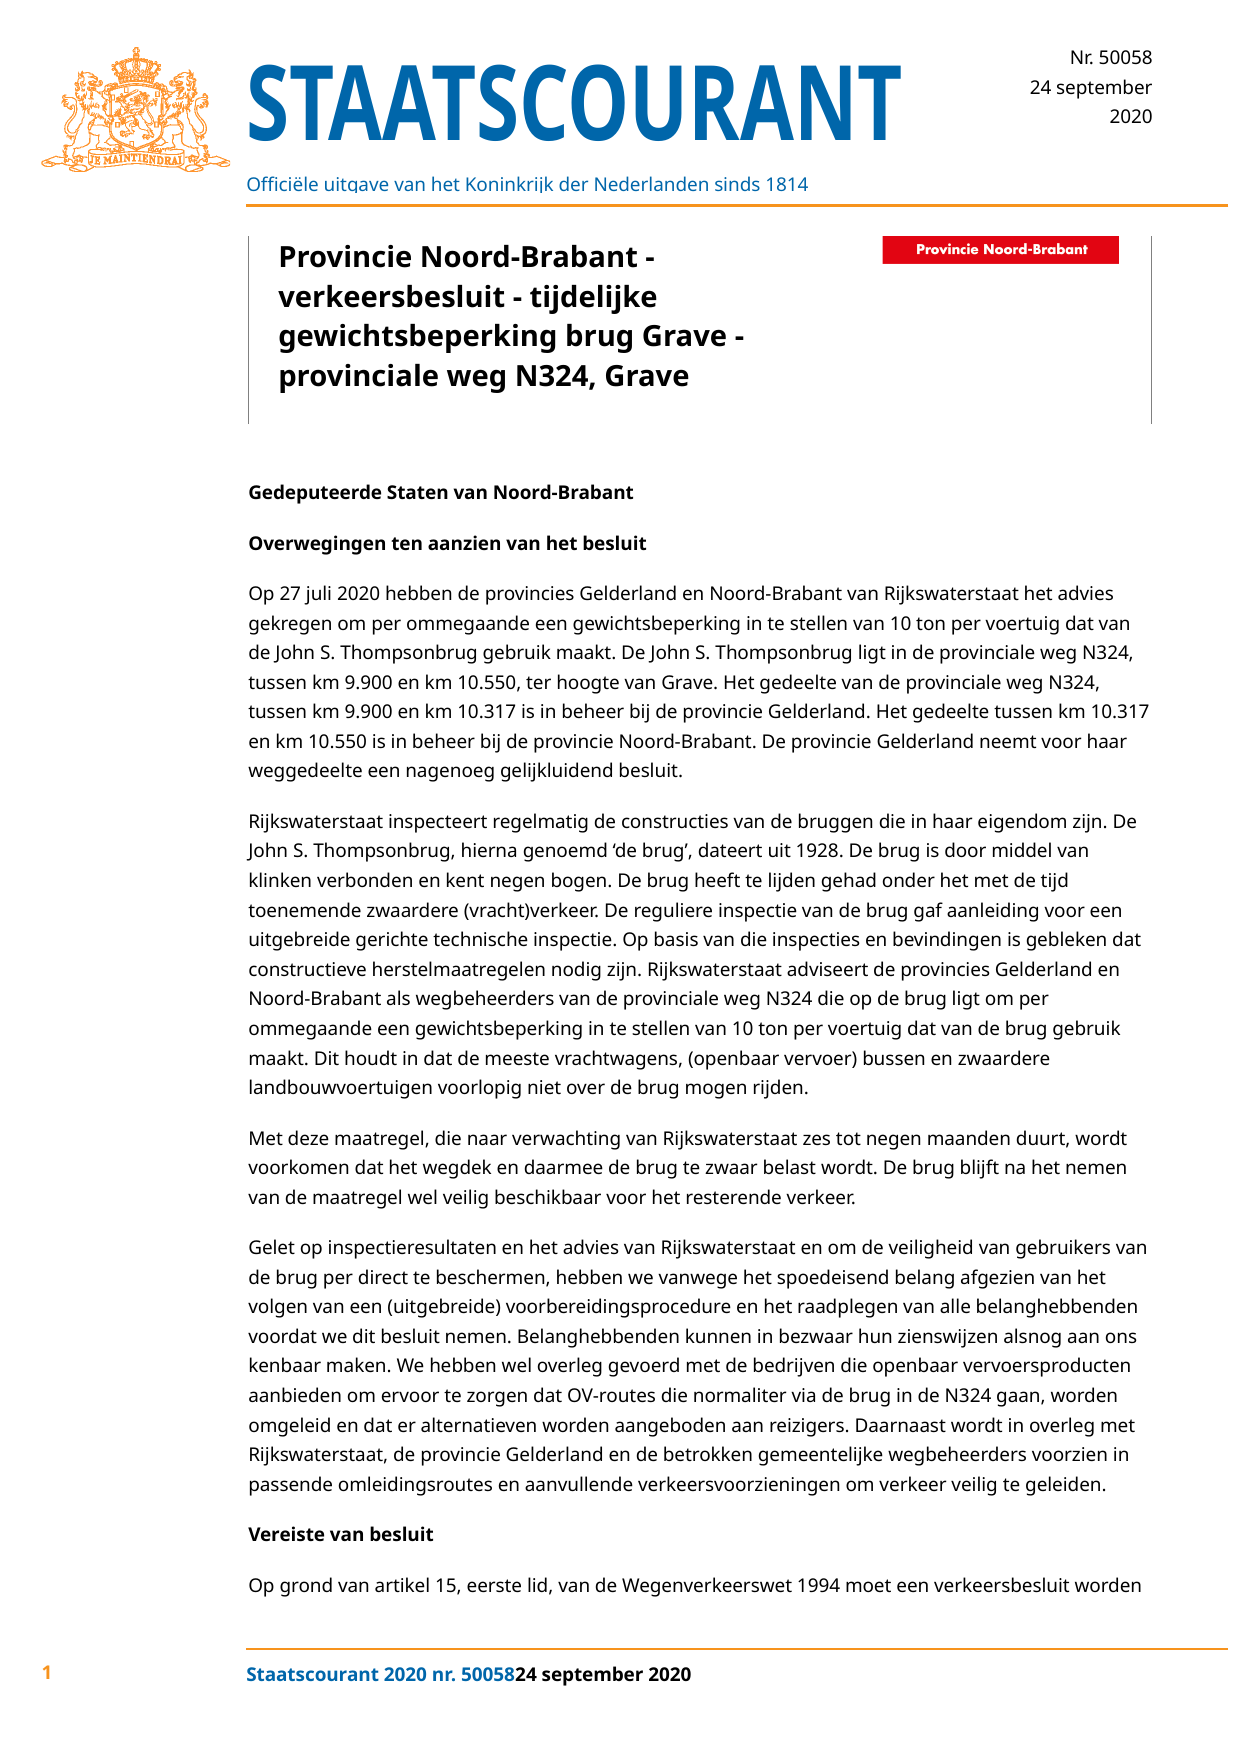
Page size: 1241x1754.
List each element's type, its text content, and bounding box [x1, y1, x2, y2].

text Op 27 juli 2020 hebben de provincies Gelderland en Noord-Brabant van Rijkswaterstaat het advies gekregen om per ommegaande een gewichtsbeperking in te stellen van 10 ton per voertuig dat van de John S. Thompsonbrug gebruik maakt. De John S. Thompsonbrug ligt in de provinciale weg N324, tussen km 9.900 en km 10.550, ter hoogte van Grave. Het gedeelte van de provinciale weg N324, tussen km 9.900 en km 10.317 is in beheer bij de provincie Gelderland. Het gedeelte tussen km 10.317 en km 10.550 is in beheer bij de provincie Noord-Brabant. De provincie Gelderland neemt voor haar weggedeelte een nagenoeg gelijkluidend besluit. [248, 580, 1152, 783]
table_header [1119, 236, 1151, 263]
text Met deze maatregel, die naar verwachting van Rijkswaterstaat zes tot negen maanden duurt, wordt voorkomen dat het wegdek en daarmee de brug te zwaar belast wordt. De brug blijft na het nemen van de maatregel wel veilig beschikbaar voor het resterende verkeer. [248, 1125, 1152, 1210]
text Op grond van artikel 15, eerste lid, van de Wegenverkeerswet 1994 moet een verkeersbesluit worden [248, 1572, 1152, 1598]
text Gelet op inspectieresultaten en het advies van Rijkswaterstaat en om de veiligheid van gebruikers van de brug per direct te beschermen, hebben we vanwege het spoedeisend belang afgezien van het volgen van een (uitgebreide) voorbereidingsprocedure en het raadplegen van alle belanghebbenden voordat we dit besluit nemen. Belanghebbenden kunnen in bezwaar hun zienswijzen alsnog aan ons kenbaar maken. We hebben wel overleg gevoerd met de bedrijven die openbaar vervoersproducten aanbieden om ervoor te zorgen dat OV-routes die normaliter via de brug in de N324 gaan, worden omgeleid en dat er alternatieven worden aangeboden aan reizigers. Daarnaast wordt in overleg met Rijkswaterstaat, de provincie Gelderland en de betrokken gemeentelijke wegbeheerders voorzien in passende omleidingsroutes en aanvullende verkeersvoorzieningen om verkeer veilig te geleiden. [248, 1234, 1152, 1497]
table_header [850, 264, 1151, 424]
table_header [850, 236, 882, 263]
table_header Provincie Noord-Brabant - verkeersbesluit - tijdelijke gewichtsbeperking brug Grave - provinciale weg N324, Grave [249, 236, 850, 424]
text Rijkswaterstaat inspecteert regelmatig de constructies van de bruggen die in haar eigendom zijn. De John S. Thompsonbrug, hierna genoemd ‘de brug’, dateert uit 1928. De brug is door middel van klinken verbonden en kent negen bogen. De brug heeft te lijden gehad onder het met de tijd toenemende zwaardere (vracht)verkeer. De reguliere inspectie van de brug gaf aanleiding voor een uitgebreide gerichte technische inspectie. Op basis van die inspecties en bevindingen is gebleken dat constructieve herstelmaatregelen nodig zijn. Rijkswaterstaat adviseert de provincies Gelderland en Noord-Brabant als wegbeheerders van de provinciale weg N324 die op de brug ligt om per ommegaande een gewichtsbeperking in te stellen van 10 ton per voertuig dat van de brug gebruik maakt. Dit houdt in dat de meeste vrachtwagens, (openbaar vervoer) bussen en zwaardere landbouwvoertuigen voorlopig niet over de brug mogen rijden. [248, 808, 1152, 1100]
text Gedeputeerde Staten van Noord-Brabant [248, 479, 1152, 505]
picture [882, 236, 1119, 264]
text Vereiste van besluit [248, 1521, 1152, 1547]
text Overwegingen ten aanzien van het besluit [248, 530, 1152, 556]
picture [41, 47, 231, 172]
